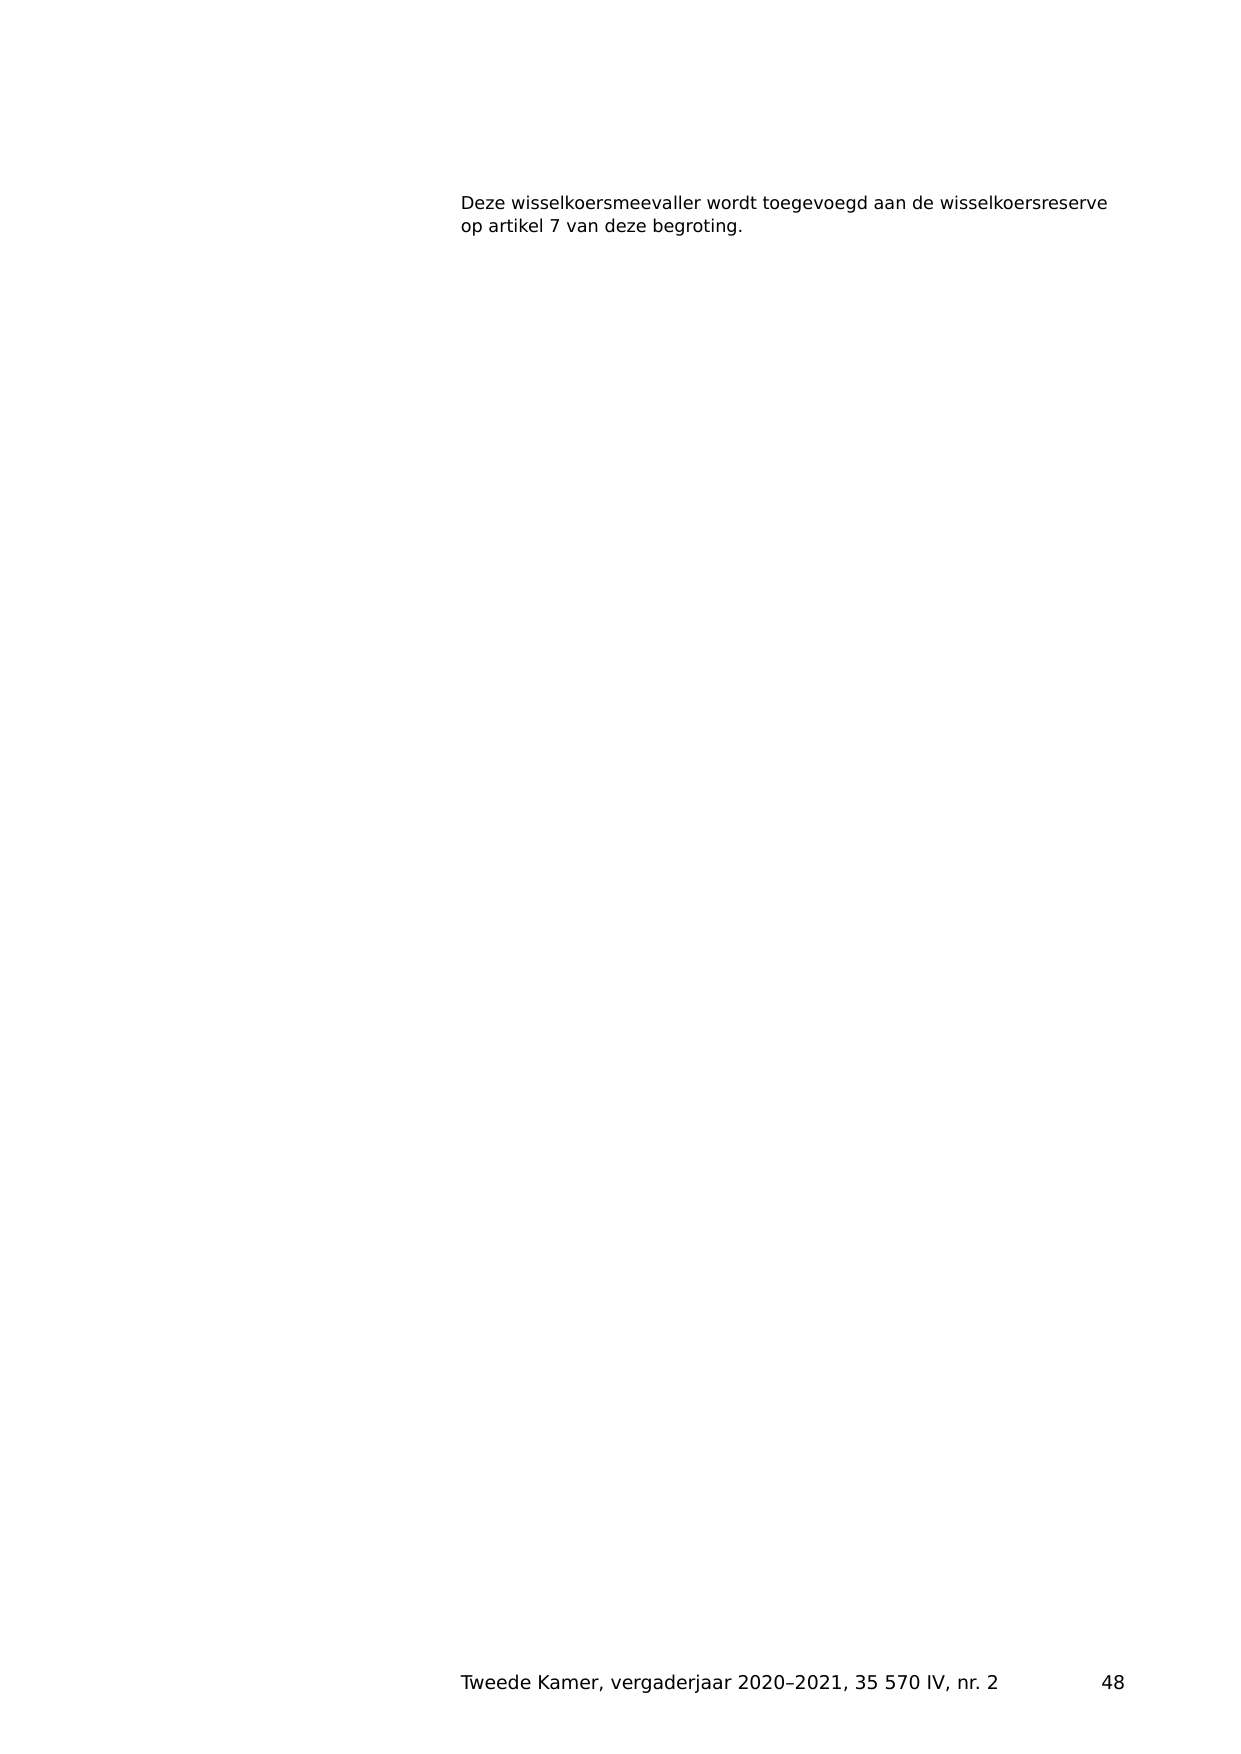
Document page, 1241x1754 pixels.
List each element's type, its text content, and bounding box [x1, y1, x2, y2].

text Deze wisselkoersmeevaller wordt toegevoegd aan de wisselkoersreserve op artikel 7 van deze begroting. [461, 191, 1125, 237]
